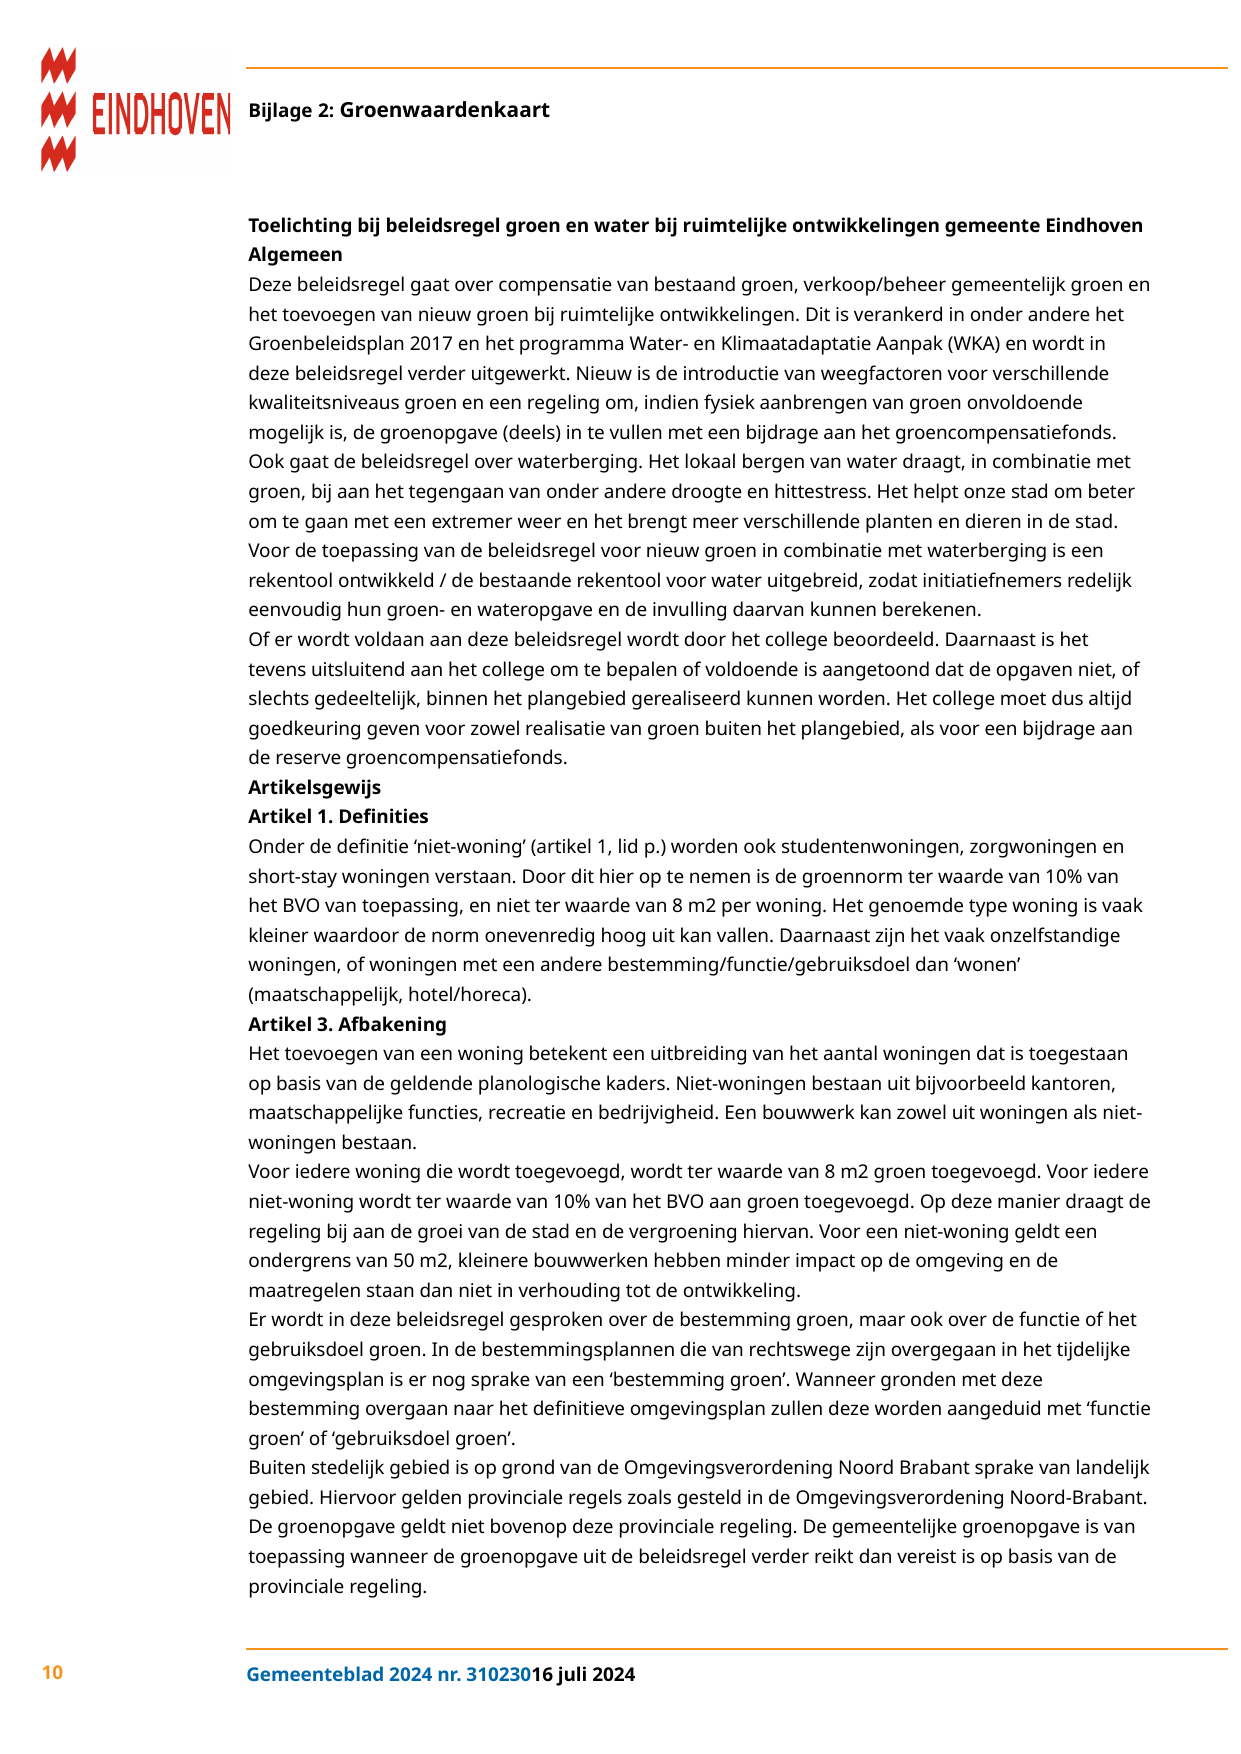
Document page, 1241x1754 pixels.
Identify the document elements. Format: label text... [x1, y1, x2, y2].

text Het toevoegen van een woning betekent een uitbreiding van het aantal woningen dat is toegestaan op basis van de geldende planologische kaders. Niet-woningen bestaan uit bijvoorbeeld kantoren, maatschappelijke functies, recreatie en bedrijvigheid. Een bouwwerk kan zowel uit woningen als niet-woningen bestaan. [248, 1040, 1152, 1155]
text Artikelsgewijs [248, 774, 1152, 800]
text Voor de toepassing van de beleidsregel voor nieuw groen in combinatie met waterberging is een rekentool ontwikkeld / de bestaande rekentool voor water uitgebreid, zodat initiatiefnemers redelijk eenvoudig hun groen- en wateropgave en de invulling daarvan kunnen berekenen. [248, 537, 1152, 622]
text Artikel 3. Afbakening [248, 1011, 1152, 1037]
text Of er wordt voldaan aan deze beleidsregel wordt door het college beoordeeld. Daarnaast is het tevens uitsluitend aan het college om te bepalen of voldoende is aangetoond dat de opgaven niet, of slechts gedeeltelijk, binnen het plangebied gerealiseerd kunnen worden. Het college moet dus altijd goedkeuring geven voor zowel realisatie van groen buiten het plangebied, als voor een bijdrage aan de reserve groencompensatiefonds. [248, 626, 1152, 770]
text Ook gaat de beleidsregel over waterberging. Het lokaal bergen van water draagt, in combinatie met groen, bij aan het tegengaan van onder andere droogte en hittestress. Het helpt onze stad om beter om te gaan met een extremer weer en het brengt meer verschillende planten en dieren in de stad. [248, 449, 1152, 534]
text Bijlage 2: Groenwaardenkaart [248, 95, 1152, 123]
text Buiten stedelijk gebied is op grond van de Omgevingsverordening Noord Brabant sprake van landelijk gebied. Hiervoor gelden provinciale regels zoals gesteld in de Omgevingsverordening Noord-Brabant. De groenopgave geldt niet bovenop deze provinciale regeling. De gemeentelijke groenopgave is van toepassing wanneer de groenopgave uit de beleidsregel verder reikt dan vereist is op basis van de provinciale regeling. [248, 1454, 1152, 1599]
text Deze beleidsregel gaat over compensatie van bestaand groen, verkoop/beheer gemeentelijk groen en het toevoegen van nieuw groen bij ruimtelijke ontwikkelingen. Dit is verankerd in onder andere het Groenbeleidsplan 2017 en het programma Water- en Klimaatadaptatie Aanpak (WKA) en wordt in deze beleidsregel verder uitgewerkt. Nieuw is de introductie van weegfactoren voor verschillende kwaliteitsniveaus groen en een regeling om, indien fysiek aanbrengen van groen onvoldoende mogelijk is, de groenopgave (deels) in te vullen met een bijdrage aan het groencompensatiefonds. [248, 271, 1152, 445]
text Toelichting bij beleidsregel groen en water bij ruimtelijke ontwikkelingen gemeente Eindhoven [248, 212, 1152, 238]
text Algemeen [248, 242, 1152, 267]
text Onder de definitie ‘niet-woning’ (artikel 1, lid p.) worden ook studentenwoningen, zorgwoningen en short-stay woningen verstaan. Door dit hier op te nemen is de groennorm ter waarde van 10% van het BVO van toepassing, en niet ter waarde van 8 m2 per woning. Het genoemde type woning is vaak kleiner waardoor de norm onevenredig hoog uit kan vallen. Daarnaast zijn het vaak onzelfstandige woningen, of woningen met een andere bestemming/functie/gebruiksdoel dan ‘wonen’ (maatschappelijk, hotel/horeca). [248, 833, 1152, 1007]
text Voor iedere woning die wordt toegevoegd, wordt ter waarde van 8 m2 groen toegevoegd. Voor iedere niet-woning wordt ter waarde van 10% van het BVO aan groen toegevoegd. Op deze manier draagt de regeling bij aan de groei van de stad en de vergroening hiervan. Voor een niet-woning geldt een ondergrens van 50 m2, kleinere bouwwerken hebben minder impact op de omgeving en de maatregelen staan dan niet in verhouding tot de ontwikkeling. [248, 1159, 1152, 1303]
picture [41, 47, 231, 172]
text Artikel 1. Definities [248, 804, 1152, 829]
text Er wordt in deze beleidsregel gesproken over de bestemming groen, maar ook over de functie of het gebruiksdoel groen. In de bestemmingsplannen die van rechtswege zijn overgegaan in het tijdelijke omgevingsplan is er nog sprake van een ‘bestemming groen’. Wanneer gronden met deze bestemming overgaan naar het definitieve omgevingsplan zullen deze worden aangeduid met ‘functie groen’ of ‘gebruiksdoel groen’. [248, 1307, 1152, 1451]
